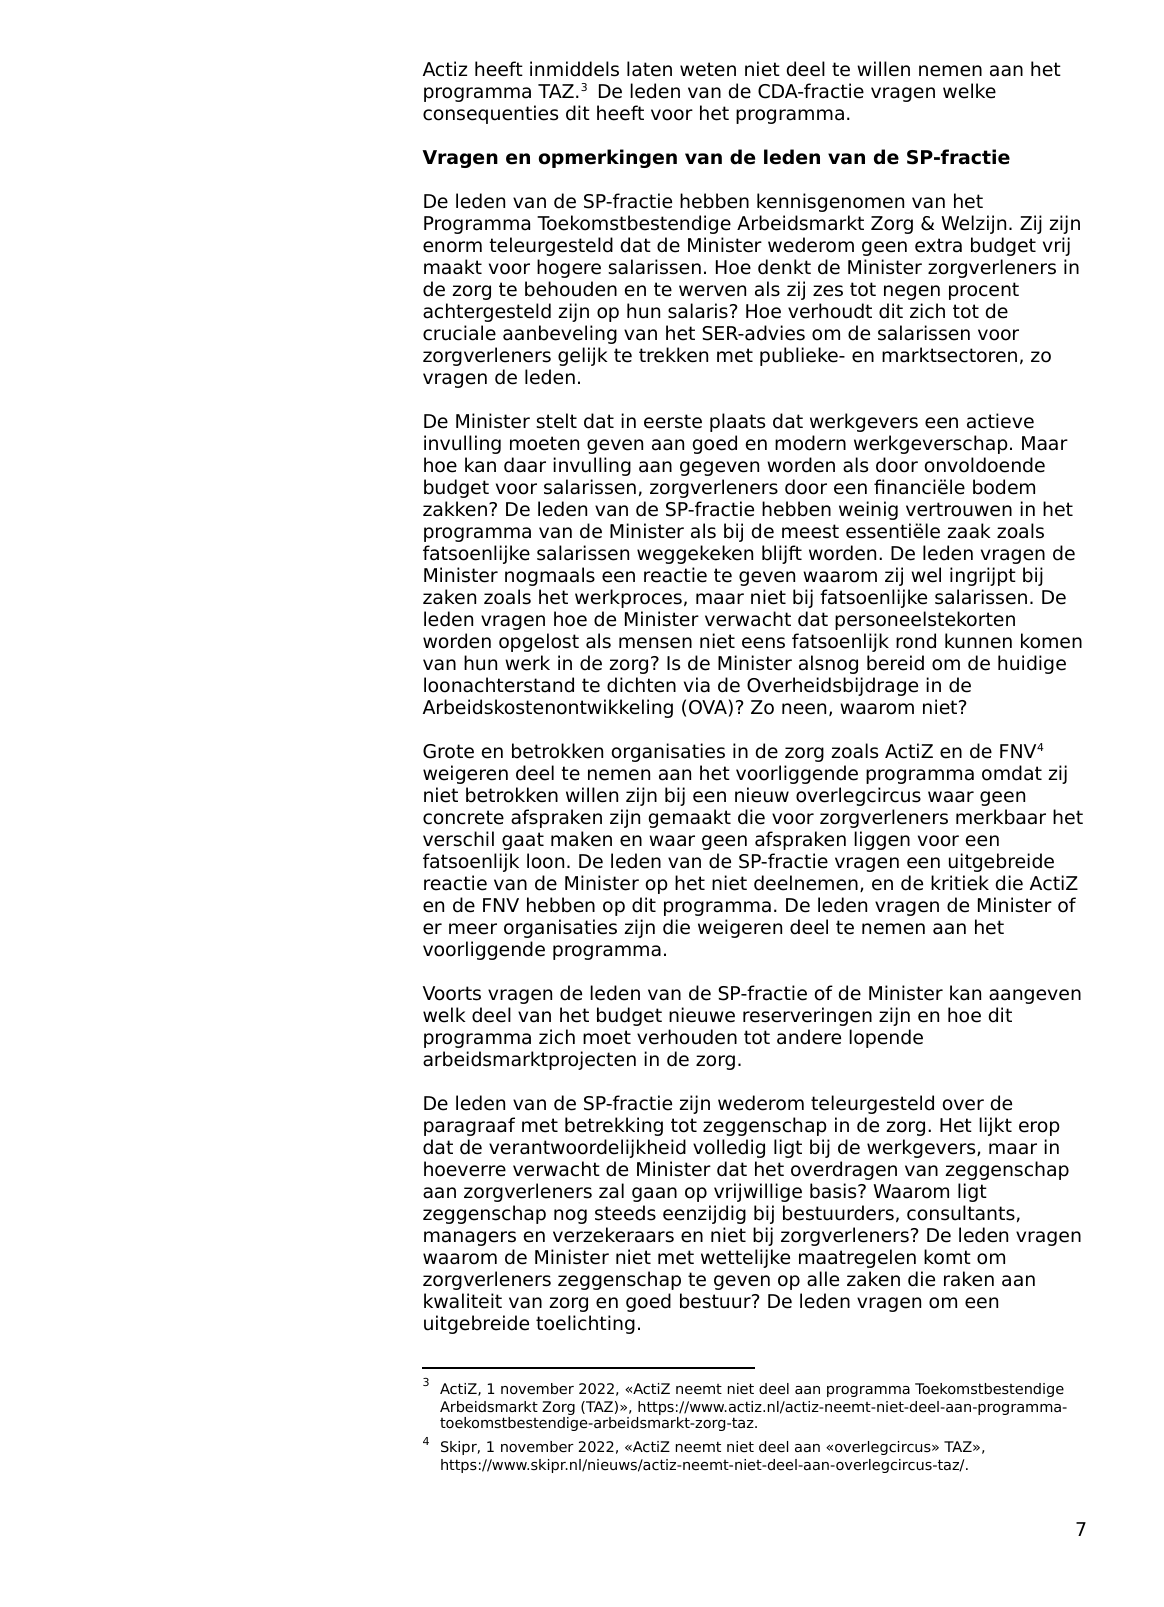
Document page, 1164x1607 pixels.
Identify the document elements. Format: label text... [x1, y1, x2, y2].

text ActiZ, 1 november 2022, «ActiZ neemt niet deel aan programma Toekomstbestendige Arbeidsmarkt Zorg (TAZ)», https://www.actiz.nl/actiz-neemt-niet-deel-aan-programma-toekomstbestendige-arbeidsmarkt-zorg-taz. [422, 1377, 1087, 1432]
text Vragen en opmerkingen van de leden van de SP-fractie [422, 147, 1087, 169]
text Voorts vragen de leden van de SP-fractie of de Minister kan aangeven welk deel van het budget nieuwe reserveringen zijn en hoe dit programma zich moet verhouden tot andere lopende arbeidsmarktprojecten in de zorg. [422, 983, 1087, 1071]
text Grote en betrokken organisaties in de zorg zoals ActiZ en de FNV weigeren deel te nemen aan het voorliggende programma omdat zij niet betrokken willen zijn bij een nieuw overlegcircus waar geen concrete afspraken zijn gemaakt die voor zorgverleners merkbaar het verschil gaat maken en waar geen afspraken liggen voor een fatsoenlijk loon. De leden van de SP-fractie vragen een uitgebreide reactie van de Minister op het niet deelnemen, en de kritiek die ActiZ en de FNV hebben op dit programma. De leden vragen de Minister of er meer organisaties zijn die weigeren deel te nemen aan het voorliggende programma. [422, 741, 1087, 961]
text De leden van de SP-fractie hebben kennisgenomen van het Programma Toekomstbestendige Arbeidsmarkt Zorg & Welzijn. Zij zijn enorm teleurgesteld dat de Minister wederom geen extra budget vrij maakt voor hogere salarissen. Hoe denkt de Minister zorgverleners in de zorg te behouden en te werven als zij zes tot negen procent achtergesteld zijn op hun salaris? Hoe verhoudt dit zich tot de cruciale aanbeveling van het SER-advies om de salarissen voor zorgverleners gelijk te trekken met publieke- en marktsectoren, zo vragen de leden. [422, 191, 1087, 389]
text Actiz heeft inmiddels laten weten niet deel te willen nemen aan het programma TAZ. De leden van de CDA-fractie vragen welke consequenties dit heeft voor het programma. [422, 59, 1087, 125]
text Skipr, 1 november 2022, «ActiZ neemt niet deel aan «overlegcircus» TAZ», https://www.skipr.nl/nieuws/actiz-neemt-niet-deel-aan-overlegcircus-taz/. [422, 1435, 1087, 1474]
text De Minister stelt dat in eerste plaats dat werkgevers een actieve invulling moeten geven aan goed en modern werkgeverschap. Maar hoe kan daar invulling aan gegeven worden als door onvoldoende budget voor salarissen, zorgverleners door een financiële bodem zakken? De leden van de SP-fractie hebben weinig vertrouwen in het programma van de Minister als bij de meest essentiële zaak zoals fatsoenlijke salarissen weggekeken blijft worden. De leden vragen de Minister nogmaals een reactie te geven waarom zij wel ingrijpt bij zaken zoals het werkproces, maar niet bij fatsoenlijke salarissen. De leden vragen hoe de Minister verwacht dat personeelstekorten worden opgelost als mensen niet eens fatsoenlijk rond kunnen komen van hun werk in de zorg? Is de Minister alsnog bereid om de huidige loonachterstand te dichten via de Overheidsbijdrage in de Arbeidskostenontwikkeling (OVA)? Zo neen, waarom niet? [422, 411, 1087, 719]
text De leden van de SP-fractie zijn wederom teleurgesteld over de paragraaf met betrekking tot zeggenschap in de zorg. Het lijkt erop dat de verantwoordelijkheid volledig ligt bij de werkgevers, maar in hoeverre verwacht de Minister dat het overdragen van zeggenschap aan zorgverleners zal gaan op vrijwillige basis? Waarom ligt zeggenschap nog steeds eenzijdig bij bestuurders, consultants, managers en verzekeraars en niet bij zorgverleners? De leden vragen waarom de Minister niet met wettelijke maatregelen komt om zorgverleners zeggenschap te geven op alle zaken die raken aan kwaliteit van zorg en goed bestuur? De leden vragen om een uitgebreide toelichting. [422, 1093, 1087, 1335]
